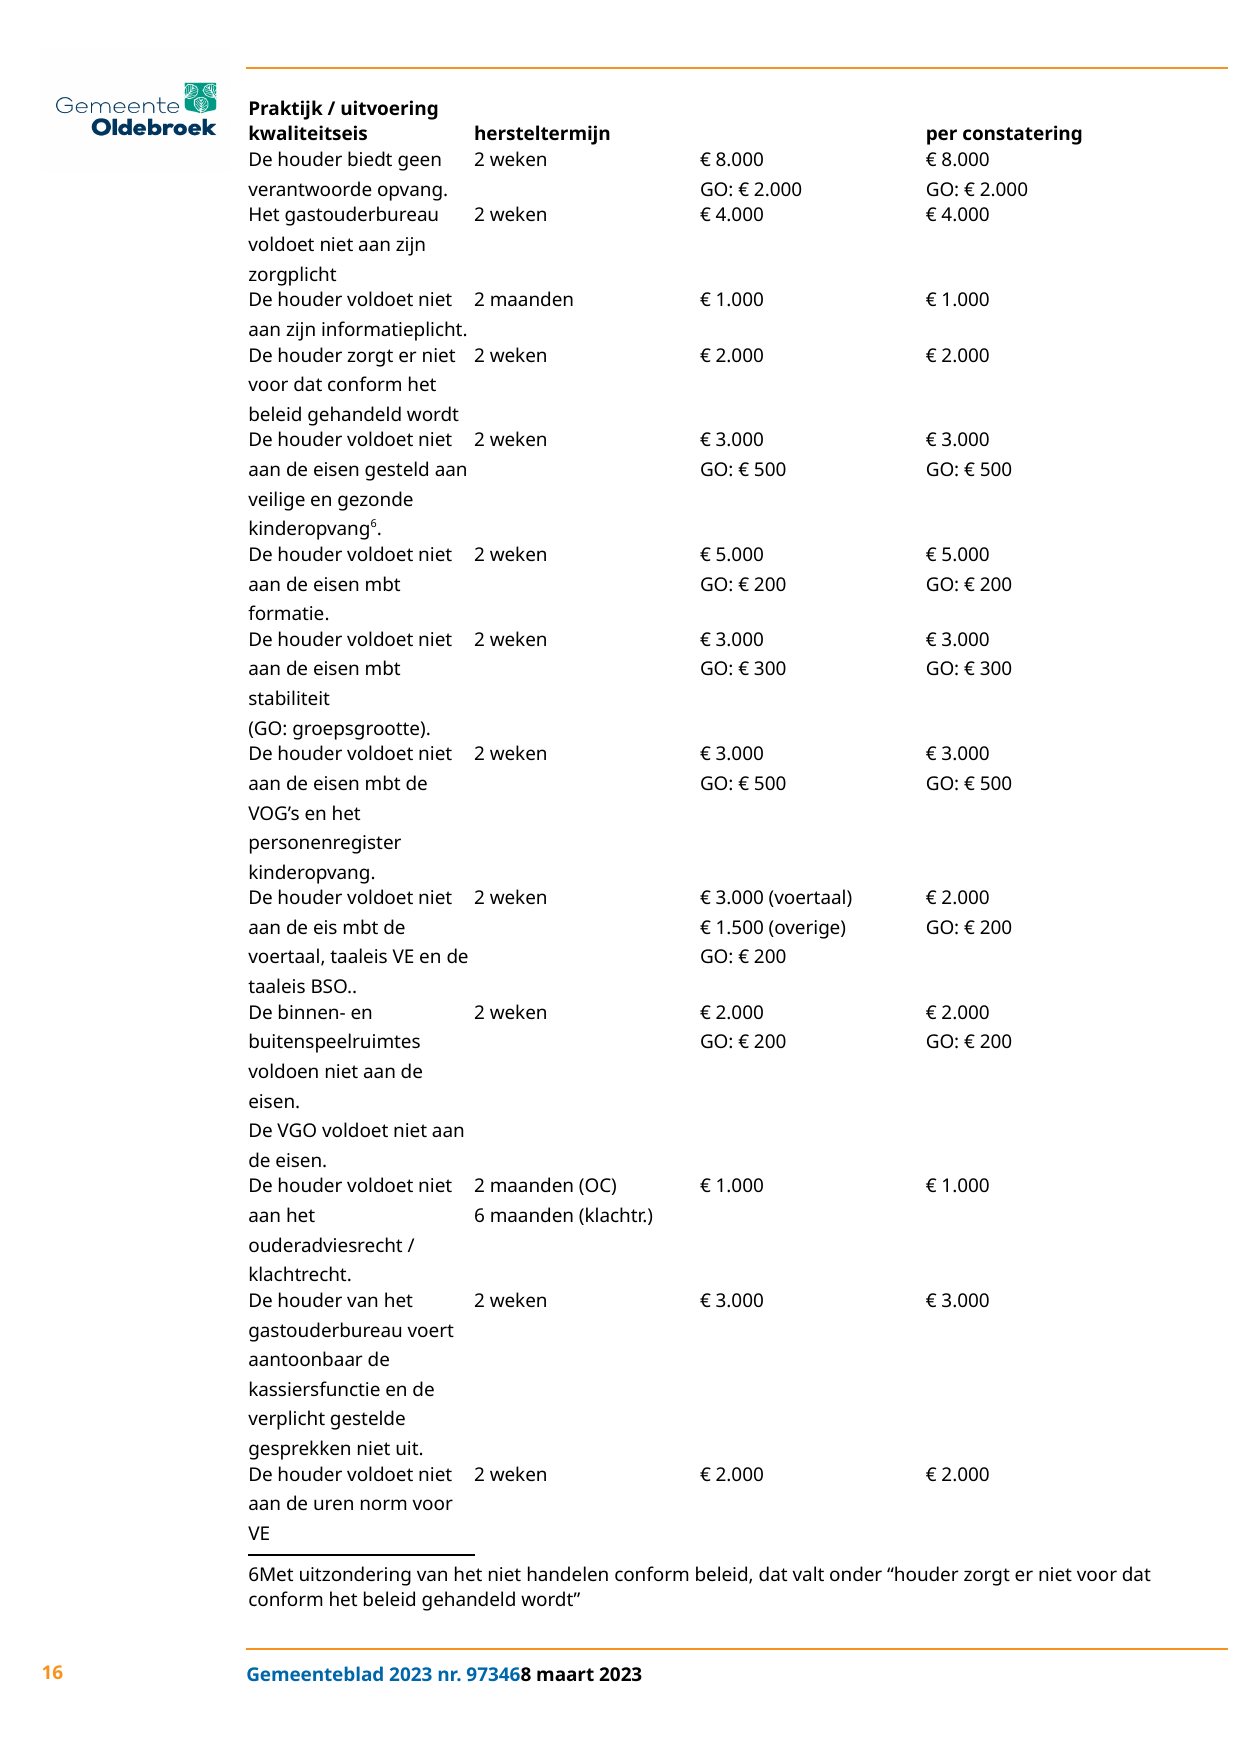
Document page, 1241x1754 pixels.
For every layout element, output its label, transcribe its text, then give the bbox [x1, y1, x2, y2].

table_cell per constatering [926, 121, 1152, 146]
table_cell € 1.000 [700, 1173, 926, 1287]
table_cell De houder biedt geen verantwoorde opvang. [248, 146, 474, 202]
table_cell De houder voldoet niet aan de eisen mbt stabiliteit (GO: groepsgrootte). [248, 626, 474, 741]
table_cell [700, 121, 926, 146]
table_cell 2 weken [474, 1287, 700, 1461]
table_cell De houder zorgt er niet voor dat conform het beleid gehandeld wordt [248, 342, 474, 427]
table_cell 2 weken [474, 427, 700, 541]
table_cell € 2.000 [700, 342, 926, 427]
table_cell 2 maanden [474, 286, 700, 342]
table_header Praktijk / uitvoering [248, 95, 474, 121]
table_cell € 3.000 (voertaal) € 1.500 (overige) GO: € 200 [700, 885, 926, 999]
table_cell De houder voldoet niet aan de eisen mbt formatie. [248, 541, 474, 626]
table_cell De houder van het gastouderbureau voert aantoonbaar de kassiersfunctie en de verplicht gestelde gesprekken niet uit. [248, 1287, 474, 1461]
table_cell 2 weken [474, 741, 700, 884]
table_cell € 8.000 GO: € 2.000 [700, 146, 926, 202]
table_cell 2 weken [474, 1461, 700, 1546]
table_cell 2 maanden (OC) 6 maanden (klachtr.) [474, 1173, 700, 1287]
table_cell € 2.000 GO: € 200 [926, 885, 1152, 999]
table_cell € 2.000 [926, 342, 1152, 427]
table_cell € 3.000 GO: € 300 [700, 626, 926, 741]
table_cell € 2.000 [926, 1461, 1152, 1546]
table_cell € 4.000 [926, 202, 1152, 286]
table_cell € 2.000 GO: € 200 [926, 999, 1152, 1173]
table_cell € 3.000 GO: € 500 [926, 741, 1152, 884]
table_cell De houder voldoet niet aan zijn informatieplicht. [248, 286, 474, 342]
table_cell € 5.000 GO: € 200 [926, 541, 1152, 626]
table_cell € 3.000 GO: € 300 [926, 626, 1152, 741]
table_cell € 3.000 GO: € 500 [700, 427, 926, 541]
table_cell € 1.000 [700, 286, 926, 342]
table_cell € 4.000 [700, 202, 926, 286]
table_cell 2 weken [474, 202, 700, 286]
table_cell De houder voldoet niet aan de eisen gesteld aan veilige en gezonde kinderopvang. [248, 427, 474, 541]
table_header [474, 95, 700, 121]
table_cell De houder voldoet niet aan de eis mbt de voertaal, taaleis VE en de taaleis BSO.. [248, 885, 474, 999]
table_cell 2 weken [474, 626, 700, 741]
table_cell De houder voldoet niet aan de eisen mbt de VOG’s en het personenregister kinderopvang. [248, 741, 474, 884]
table_cell De houder voldoet niet aan de uren norm voor VE [248, 1461, 474, 1546]
table_cell € 2.000 [700, 1461, 926, 1546]
table_cell € 8.000 GO: € 2.000 [926, 146, 1152, 202]
table_cell € 2.000 GO: € 200 [700, 999, 926, 1173]
table_cell € 1.000 [926, 286, 1152, 342]
table_cell 2 weken [474, 999, 700, 1173]
table_cell 2 weken [474, 541, 700, 626]
table_cell De binnen- en buitenspeelruimtes voldoen niet aan de eisen. De VGO voldoet niet aan de eisen. [248, 999, 474, 1173]
table_cell Het gastouderbureau voldoet niet aan zijn zorgplicht [248, 202, 474, 286]
table_header [926, 95, 1152, 121]
table_cell € 1.000 [926, 1173, 1152, 1287]
table_cell kwaliteitseis [248, 121, 474, 146]
table_cell € 3.000 [926, 1287, 1152, 1461]
table_cell € 3.000 [700, 1287, 926, 1461]
table_cell € 3.000 GO: € 500 [700, 741, 926, 884]
table_cell 2 weken [474, 342, 700, 427]
table_cell hersteltermijn [474, 121, 700, 146]
table_cell 2 weken [474, 885, 700, 999]
table_header [700, 95, 926, 121]
table_cell € 3.000 GO: € 500 [926, 427, 1152, 541]
table_cell 2 weken [474, 146, 700, 202]
picture [41, 47, 231, 172]
table_cell De houder voldoet niet aan het ouderadviesrecht / klachtrecht. [248, 1173, 474, 1287]
table_cell € 5.000 GO: € 200 [700, 541, 926, 626]
